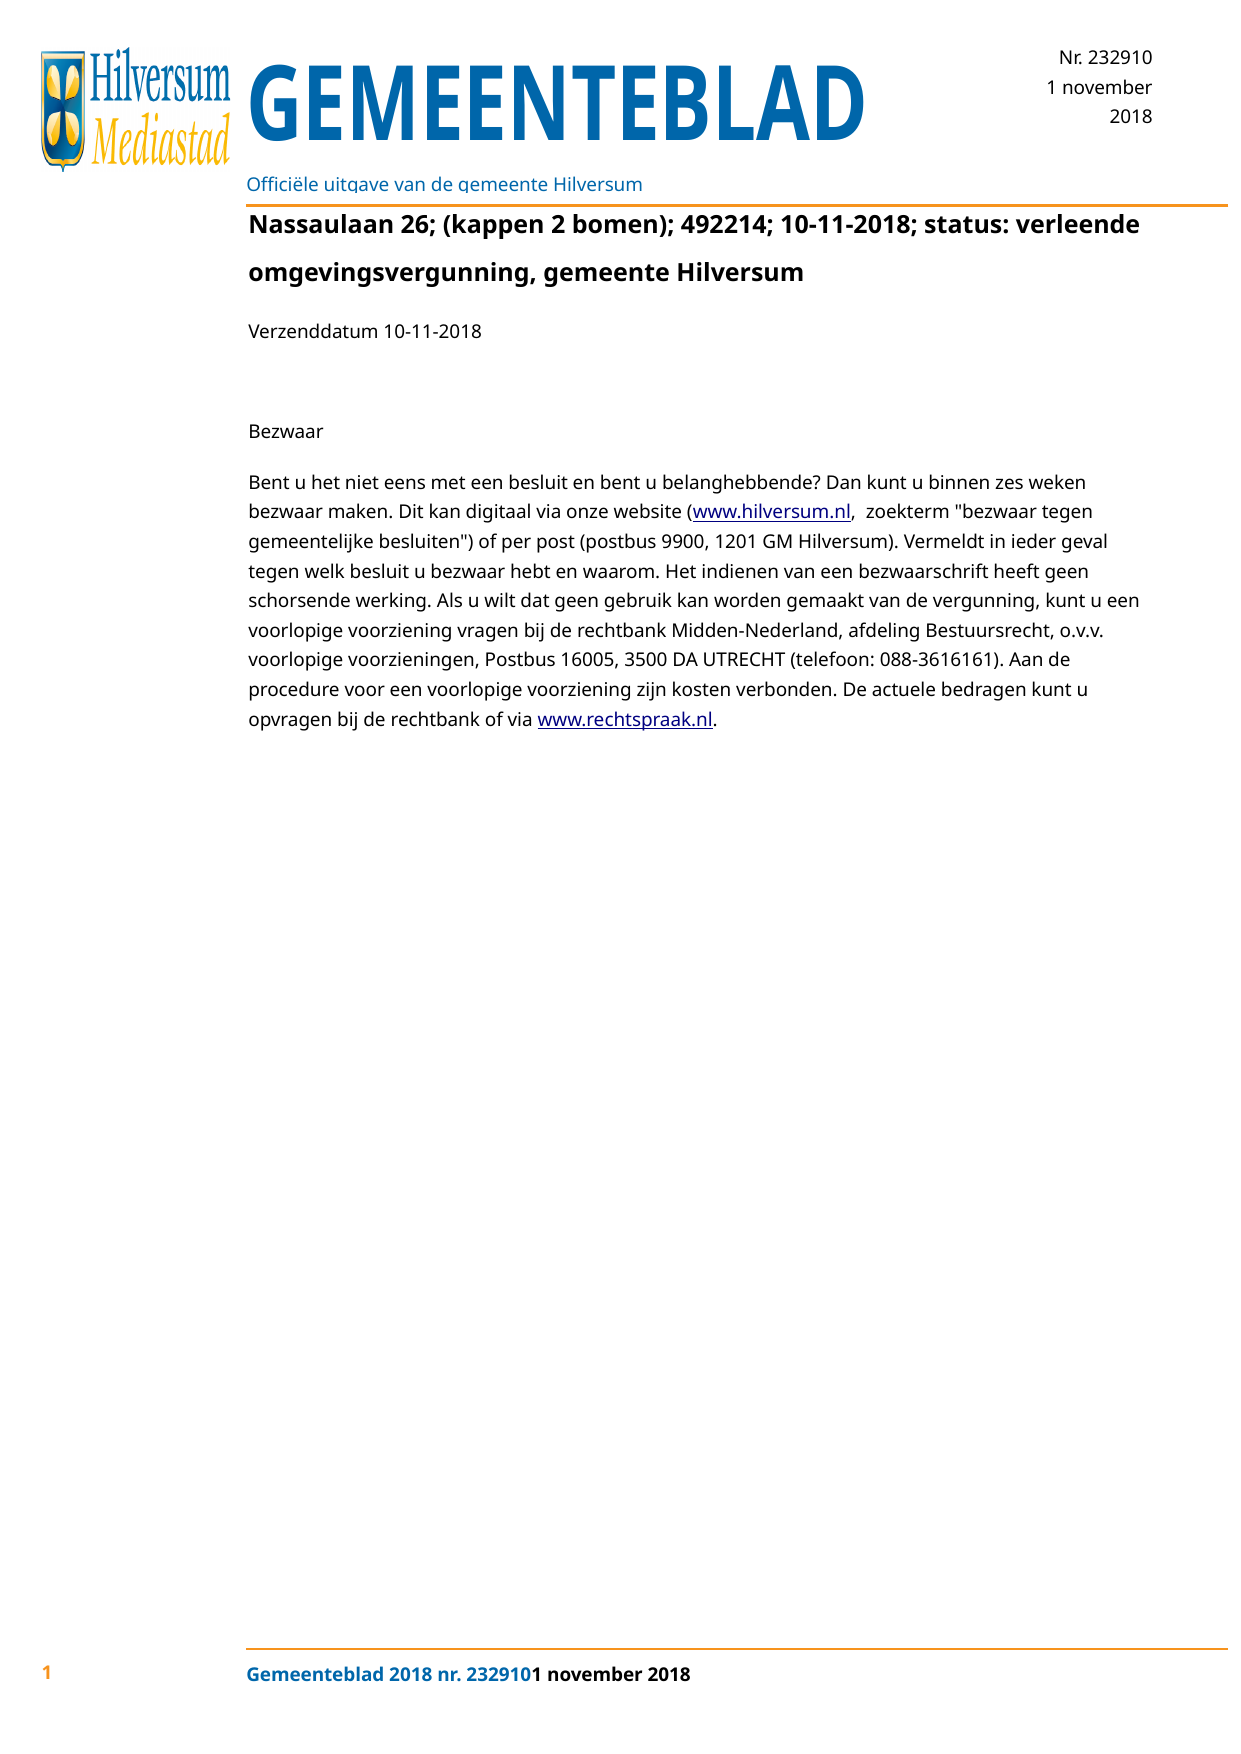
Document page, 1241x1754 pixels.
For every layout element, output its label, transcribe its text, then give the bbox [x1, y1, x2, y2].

text Verzenddatum 10-11-2018 [248, 318, 1152, 344]
text Bent u het niet eens met een besluit en bent u belanghebbende? Dan kunt u binnen zes weken bezwaar maken. Dit kan digitaal via onze website (www.hilversum.nl, zoekterm "bezwaar tegen gemeentelijke besluiten") of per post (postbus 9900, 1201 GM Hilversum). Vermeldt in ieder geval tegen welk besluit u bezwaar hebt en waarom. Het indienen van een bezwaarschrift heeft geen schorsende werking. Als u wilt dat geen gebruik kan worden gemaakt van de vergunning, kunt u een voorlopige voorziening vragen bij de rechtbank Midden-Nederland, afdeling Bestuursrecht, o.v.v. voorlopige voorzieningen, Postbus 16005, 3500 DA UTRECHT (telefoon: 088-3616161). Aan de procedure voor een voorlopige voorziening zijn kosten verbonden. De actuele bedragen kunt u opvragen bij de rechtbank of via www.rechtspraak.nl. [248, 469, 1152, 732]
picture [41, 47, 231, 172]
text Bezwaar [248, 419, 1152, 444]
text Nassaulaan 26; (kappen 2 bomen); 492214; 10-11-2018; status: verleende omgevingsvergunning, gemeente Hilversum [248, 207, 1152, 288]
